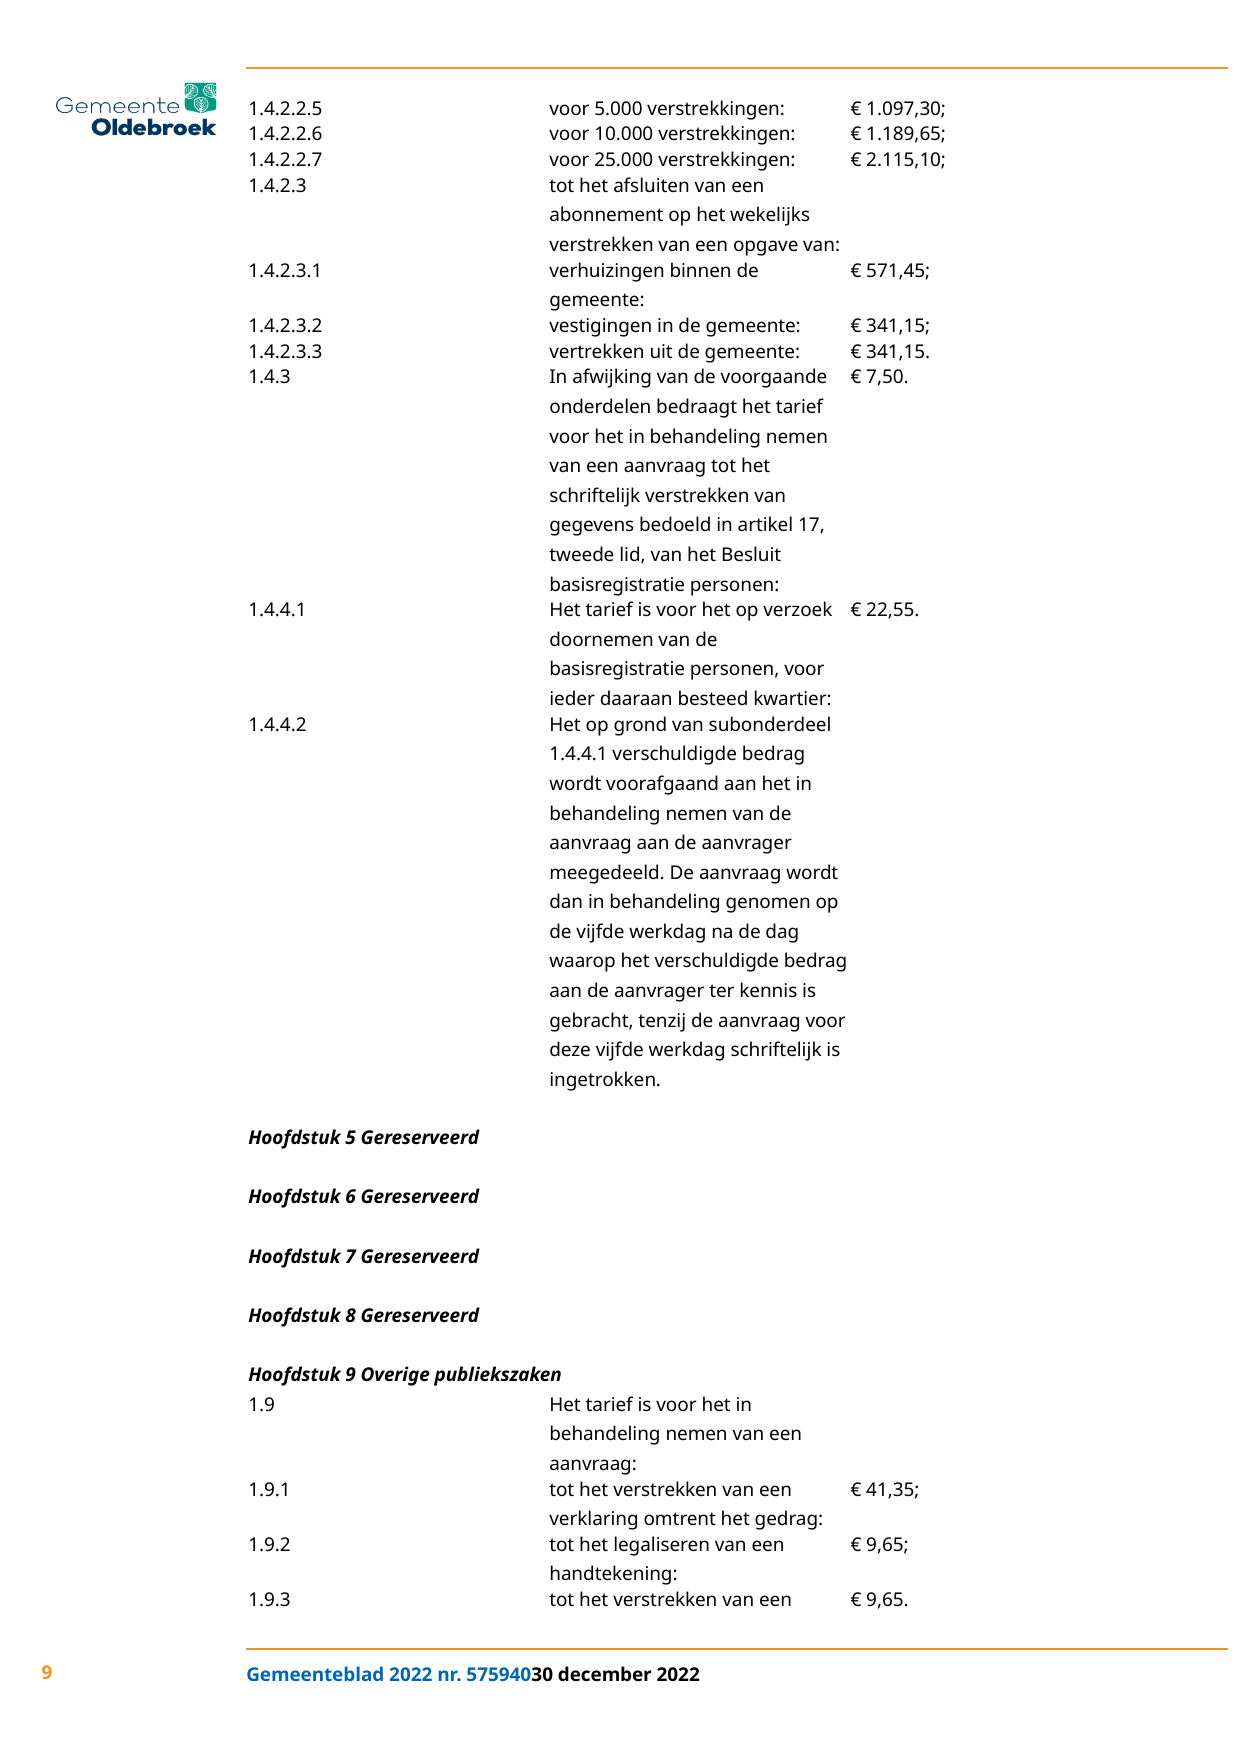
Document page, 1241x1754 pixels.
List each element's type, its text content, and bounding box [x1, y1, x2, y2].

table_cell voor 25.000 verstrekkingen: [549, 146, 850, 172]
table_cell voor 5.000 verstrekkingen: [549, 95, 850, 121]
table_cell € 1.189,65; [850, 121, 1152, 146]
text Hoofdstuk 5 Gereserveerd [248, 1124, 1152, 1150]
table_cell € 341,15; [850, 312, 1152, 338]
table_cell [850, 711, 1152, 1092]
table_cell 1.4.2.2.7 [248, 146, 549, 172]
table_cell 1.9.3 [248, 1586, 549, 1612]
table_cell 1.4.4.2 [248, 711, 549, 1092]
table_cell 1.4.3 [248, 364, 549, 596]
table_cell € 22,55. [850, 596, 1152, 711]
table_cell € 2.115,10; [850, 146, 1152, 172]
table_header 1.9 [248, 1391, 549, 1476]
table_cell vestigingen in de gemeente: [549, 312, 850, 338]
table_cell € 341,15. [850, 338, 1152, 364]
table_cell € 41,35; [850, 1476, 1152, 1531]
picture [41, 47, 231, 172]
table_cell 1.9.1 [248, 1476, 549, 1531]
table_cell 1.4.2.3.2 [248, 312, 549, 338]
table_cell voor 10.000 verstrekkingen: [549, 121, 850, 146]
table_cell € 9,65; [850, 1531, 1152, 1586]
text Hoofdstuk 7 Gereserveerd [248, 1243, 1152, 1268]
table_cell tot het afsluiten van een abonnement op het wekelijks verstrekken van een opgave van: [549, 172, 850, 257]
table_cell In afwijking van de voorgaande onderdelen bedraagt het tarief voor het in behandeling nemen van een aanvraag tot het schriftelijk verstrekken van gegevens bedoeld in artikel 17, tweede lid, van het Besluit basisregistratie personen: [549, 364, 850, 596]
table_cell € 571,45; [850, 257, 1152, 312]
table_cell Het tarief is voor het op verzoek doornemen van de basisregistratie personen, voor ieder daaraan besteed kwartier: [549, 596, 850, 711]
table_header [850, 1391, 1152, 1476]
table_cell tot het verstrekken van een [549, 1586, 850, 1612]
table_cell [850, 172, 1152, 257]
table_cell 1.4.2.3.3 [248, 338, 549, 364]
table_cell verhuizingen binnen de gemeente: [549, 257, 850, 312]
table_cell 1.4.2.2.6 [248, 121, 549, 146]
text Hoofdstuk 6 Gereserveerd [248, 1184, 1152, 1209]
table_cell 1.4.2.3 [248, 172, 549, 257]
table_cell tot het legaliseren van een handtekening: [549, 1531, 850, 1586]
table_cell vertrekken uit de gemeente: [549, 338, 850, 364]
table_cell 1.4.2.3.1 [248, 257, 549, 312]
table_header Het tarief is voor het in behandeling nemen van een aanvraag: [549, 1391, 850, 1476]
table_cell tot het verstrekken van een verklaring omtrent het gedrag: [549, 1476, 850, 1531]
table_cell 1.4.4.1 [248, 596, 549, 711]
table_cell 1.4.2.2.5 [248, 95, 549, 121]
text Hoofdstuk 9 Overige publiekszaken [248, 1361, 1152, 1387]
table_cell € 7,50. [850, 364, 1152, 596]
table_cell 1.9.2 [248, 1531, 549, 1586]
table_cell Het op grond van subonderdeel 1.4.4.1 verschuldigde bedrag wordt voorafgaand aan het in behandeling nemen van de aanvraag aan de aanvrager meegedeeld. De aanvraag wordt dan in behandeling genomen op de vijfde werkdag na de dag waarop het verschuldigde bedrag aan de aanvrager ter kennis is gebracht, tenzij de aanvraag voor deze vijfde werkdag schriftelijk is ingetrokken. [549, 711, 850, 1092]
table_cell € 1.097,30; [850, 95, 1152, 121]
text Hoofdstuk 8 Gereserveerd [248, 1302, 1152, 1328]
table_cell € 9,65. [850, 1586, 1152, 1612]
